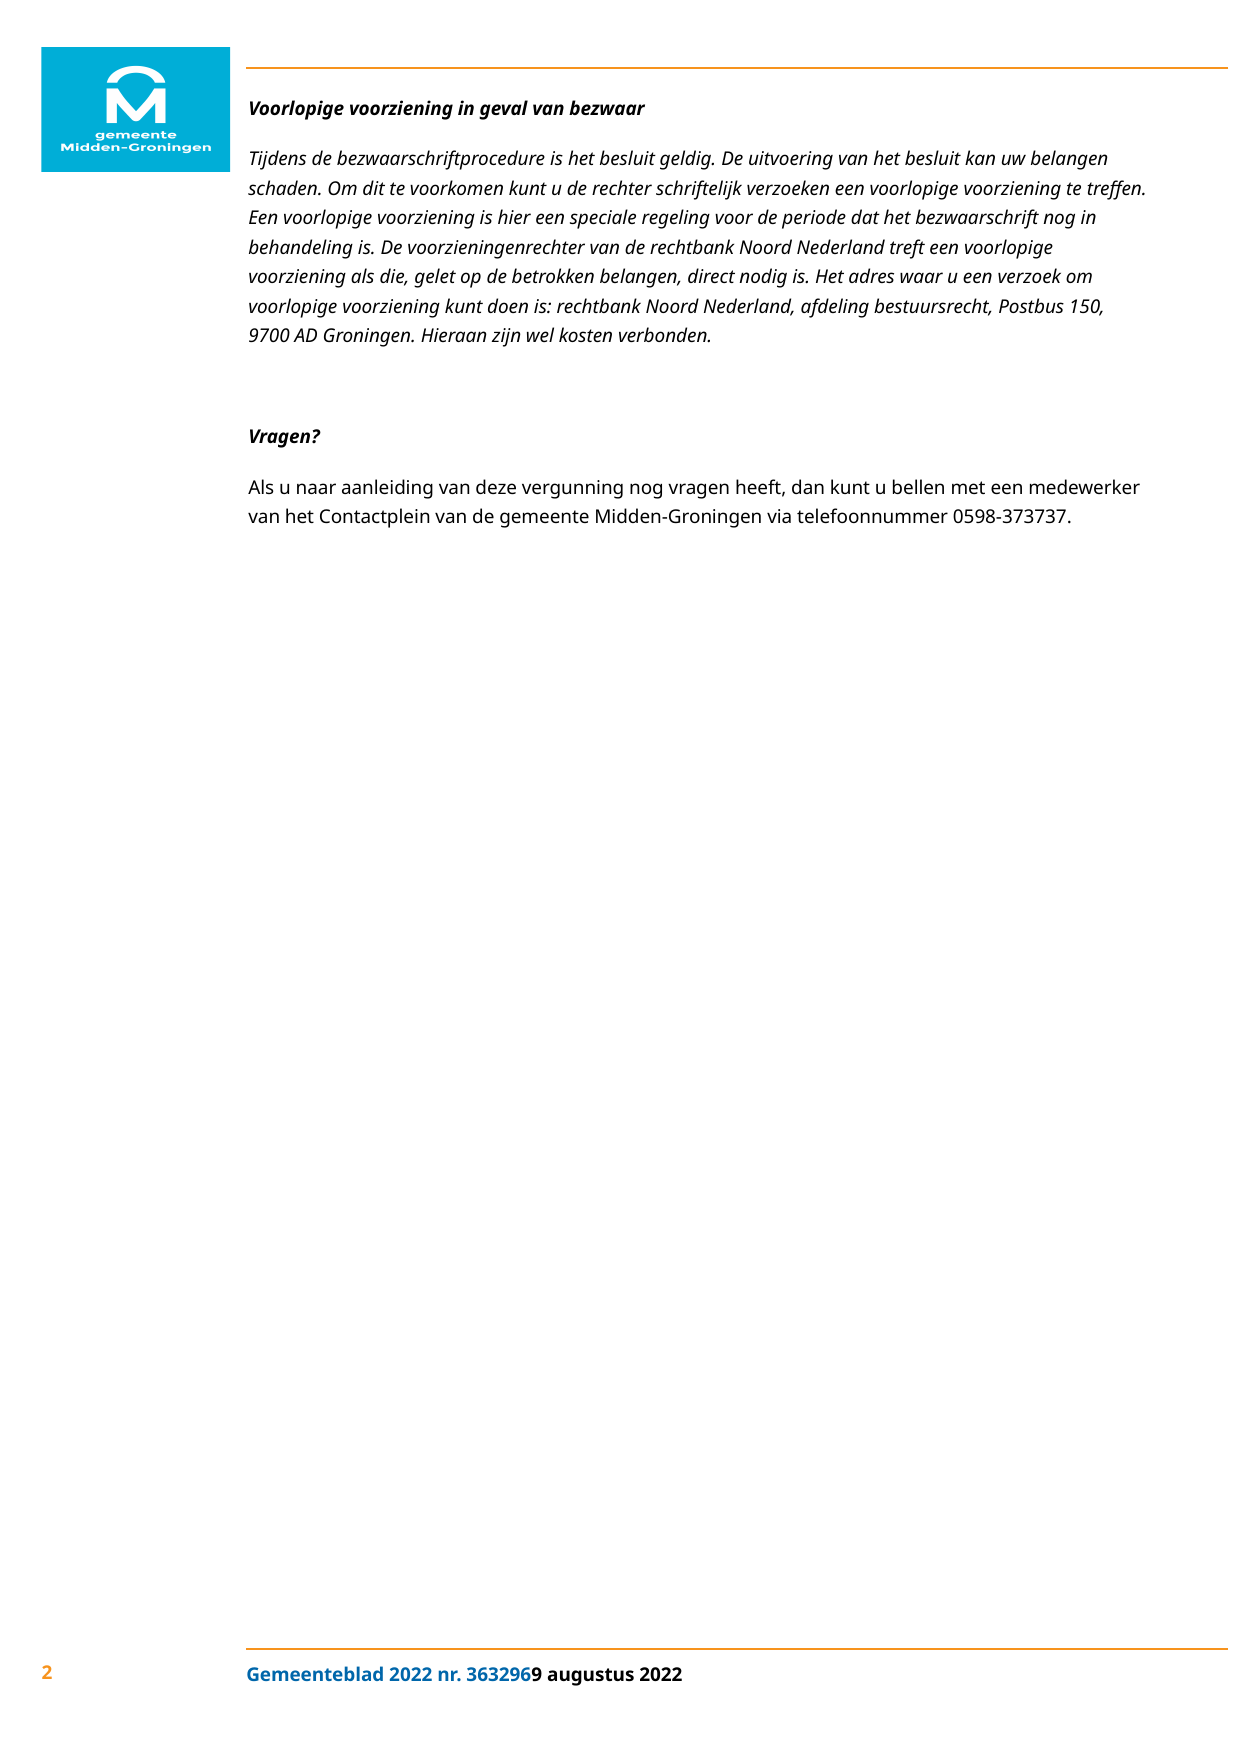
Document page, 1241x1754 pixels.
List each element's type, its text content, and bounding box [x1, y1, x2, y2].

picture [107, 89, 165, 122]
text Vragen? [248, 423, 1152, 449]
picture [184, 146, 190, 153]
text Voorlopige voorziening in geval van bezwaar [248, 95, 1152, 121]
text Als u naar aanleiding van deze vergunning nog vragen heeft, dan kunt u bellen met een medewerker van het Contactplein van de gemeente Midden-Groningen via telefoonnummer 0598-373737. [248, 474, 1152, 529]
text Tijdens de bezwaarschriftprocedure is het besluit geldig. De uitvoering van het besluit kan uw belangen schaden. Om dit te voorkomen kunt u de rechter schriftelijk verzoeken een voorlopige voorziening te treffen. Een voorlopige voorziening is hier een speciale regeling voor de periode dat het bezwaarschrift nog in behandeling is. De voorzieningenrechter van de rechtbank Noord Nederland treft een voorlopige voorziening als die, gelet op de betrokken belangen, direct nodig is. Het adres waar u een verzoek om voorlopige voorziening kunt doen is: rechtbank Noord Nederland, afdeling bestuursrecht, Postbus 150, 9700 AD Groningen. Hieraan zijn wel kosten verbonden. [248, 145, 1152, 348]
picture [108, 66, 164, 82]
